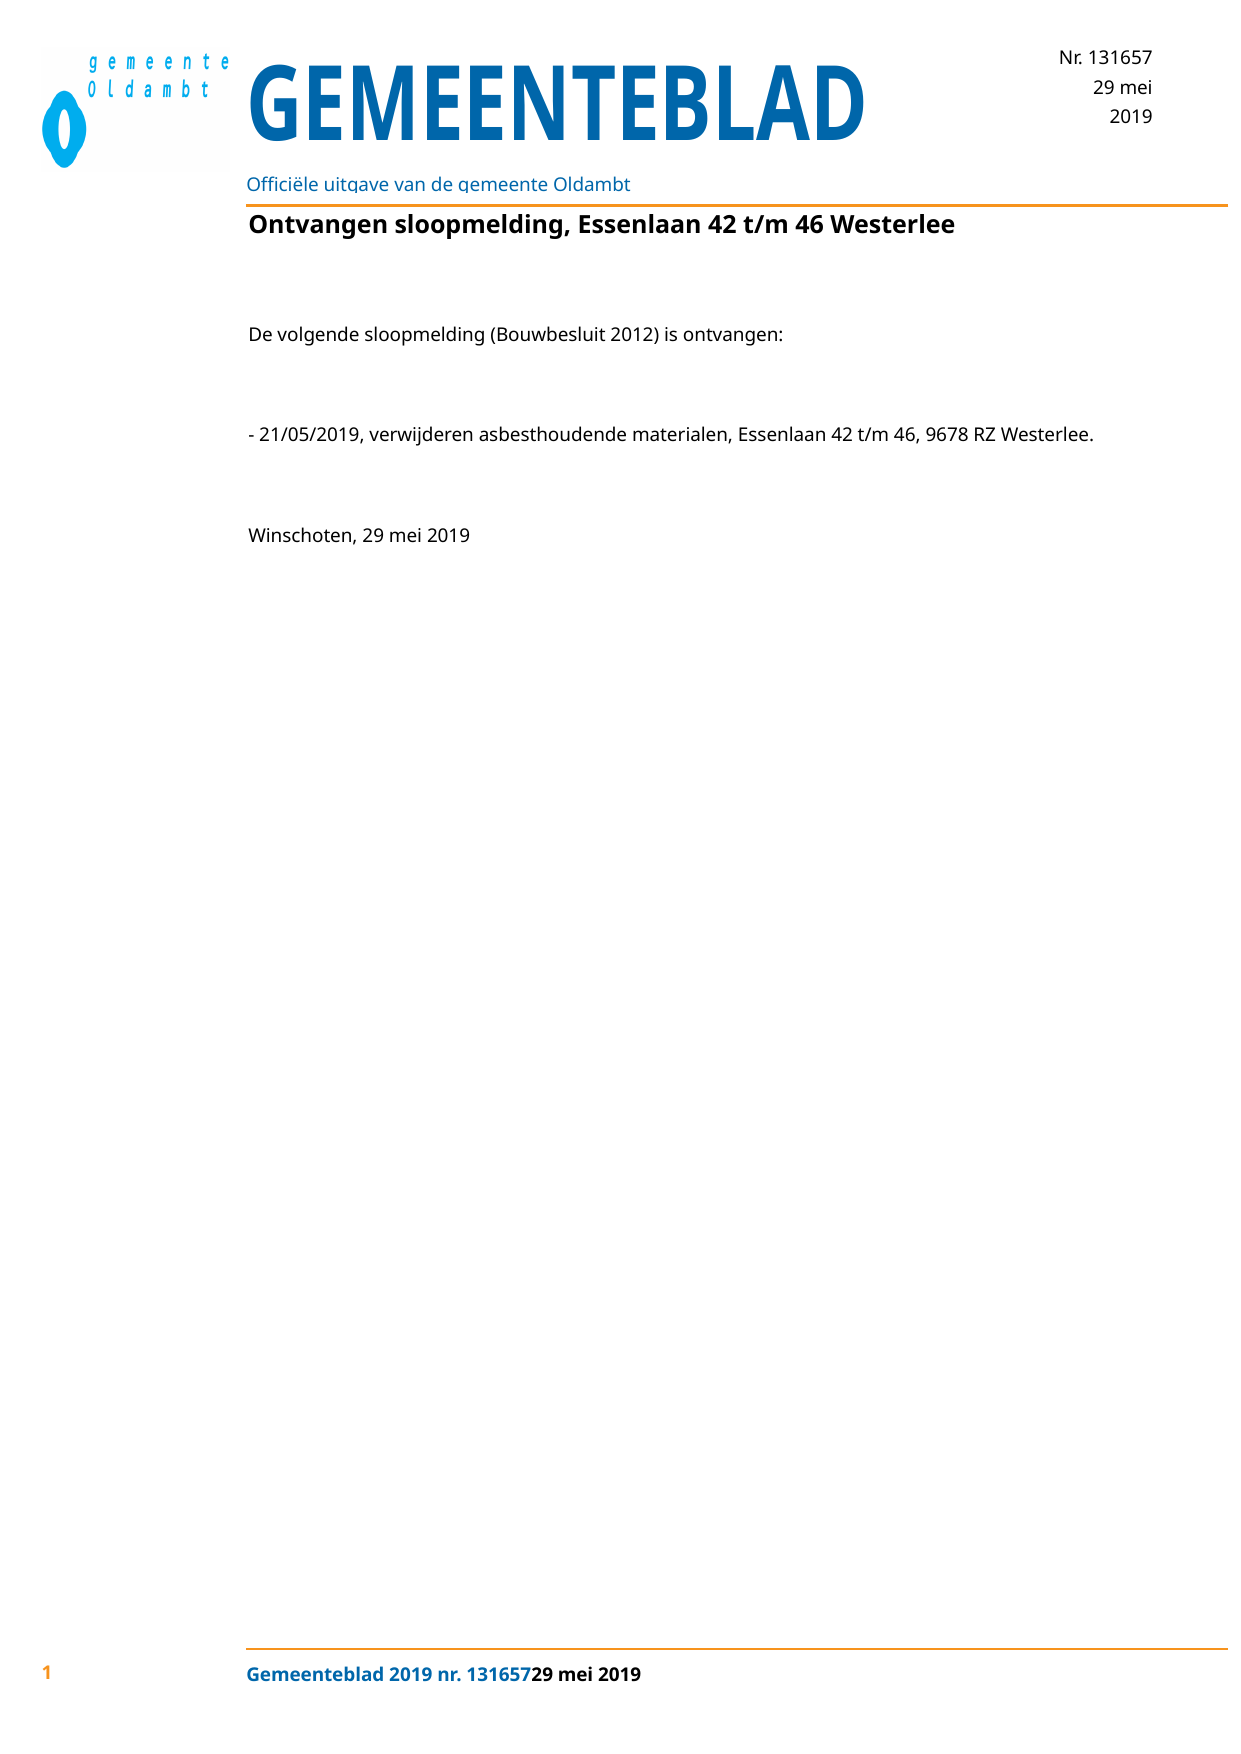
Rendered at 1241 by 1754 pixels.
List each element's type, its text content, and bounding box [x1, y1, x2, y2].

text Ontvangen sloopmelding, Essenlaan 42 t/m 46 Westerlee [248, 207, 1152, 241]
text Winschoten, 29 mei 2019 [248, 522, 1152, 548]
text De volgende sloopmelding (Bouwbesluit 2012) is ontvangen: [248, 321, 1152, 346]
picture [41, 47, 231, 172]
text - 21/05/2019, verwijderen asbesthoudende materialen, Essenlaan 42 t/m 46, 9678 RZ Westerlee. [248, 422, 1152, 447]
